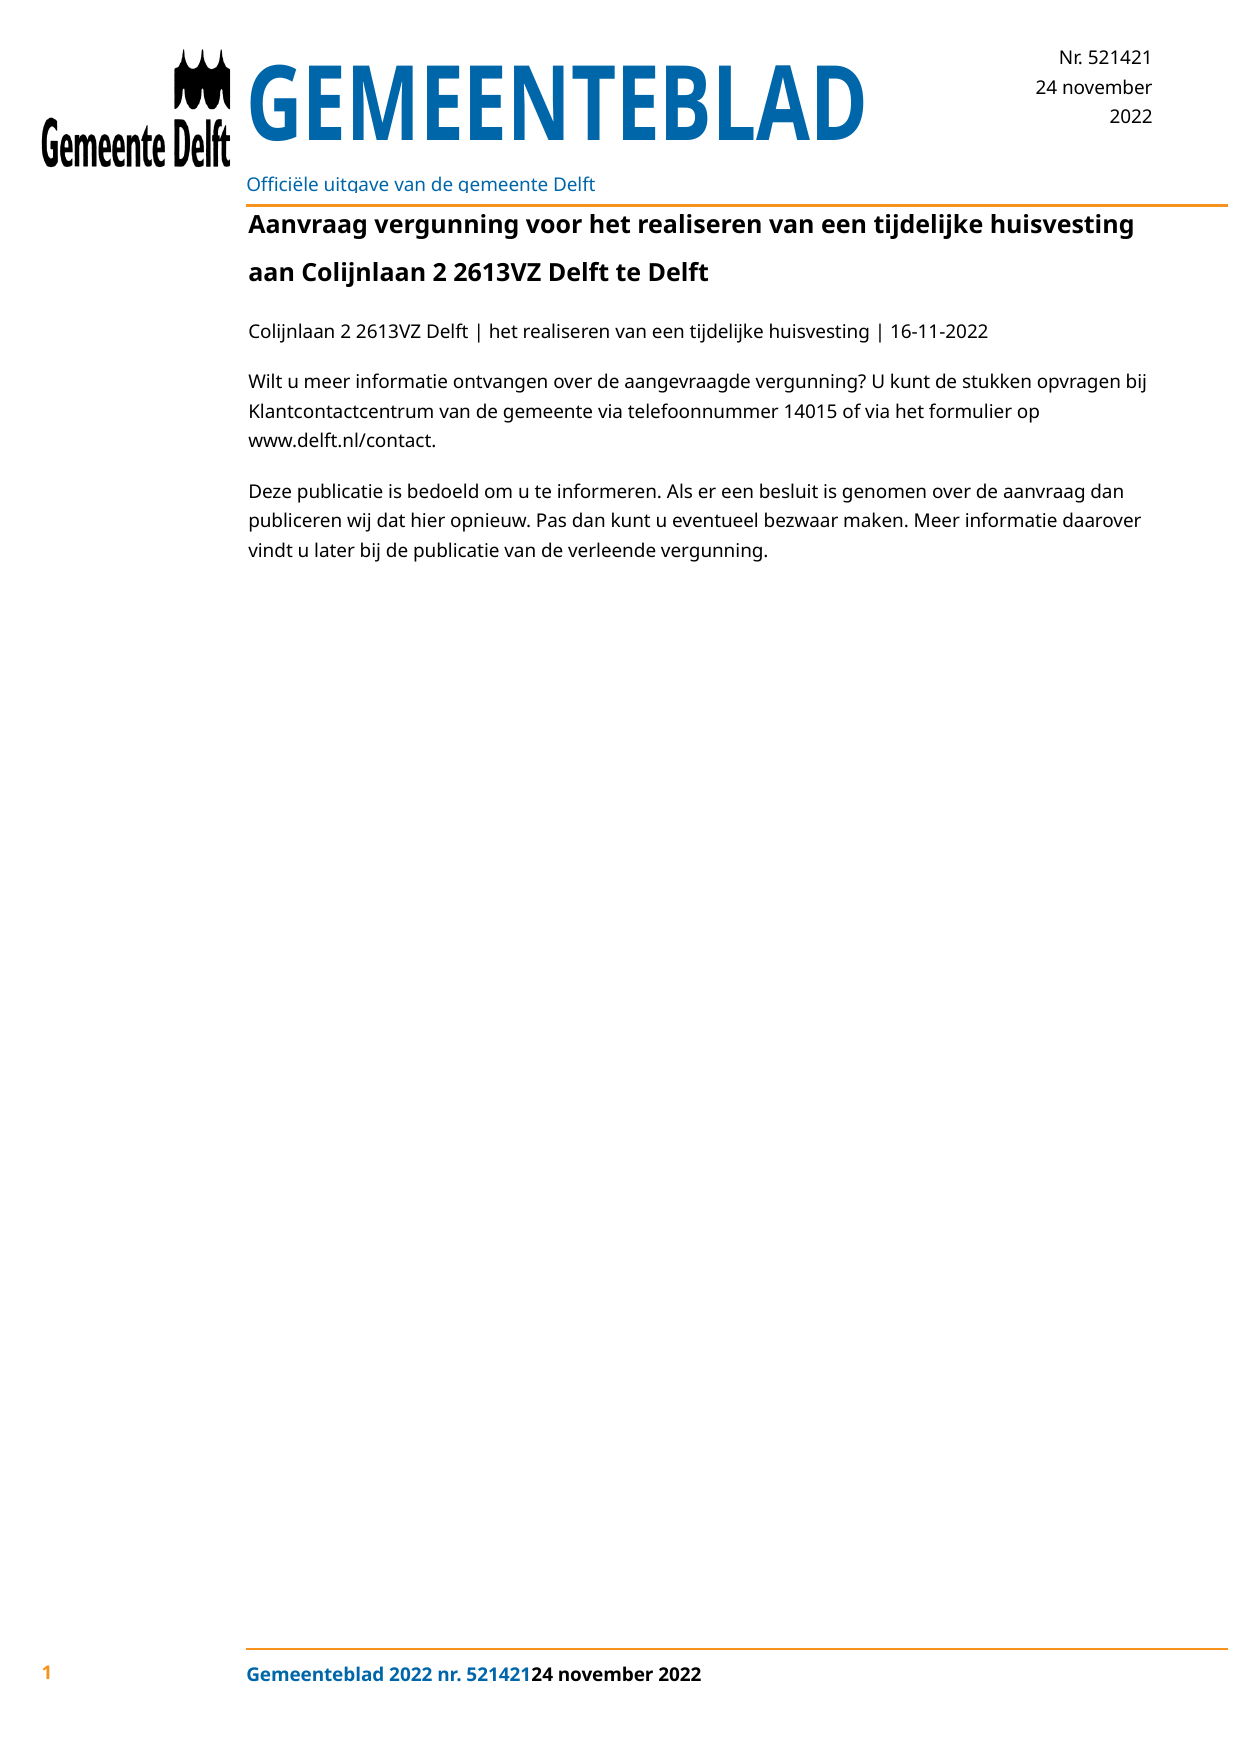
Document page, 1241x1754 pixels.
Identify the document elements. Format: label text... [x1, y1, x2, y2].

text Aanvraag vergunning voor het realiseren van een tijdelijke huisvesting aan Colijnlaan 2 2613VZ Delft te Delft [248, 207, 1152, 288]
picture [41, 47, 231, 172]
text Wilt u meer informatie ontvangen over de aangevraagde vergunning? U kunt de stukken opvragen bij Klantcontactcentrum van de gemeente via telefoonnummer 14015 of via het formulier op www.delft.nl/contact. [248, 368, 1152, 453]
text Colijnlaan 2 2613VZ Delft | het realiseren van een tijdelijke huisvesting | 16-11-2022 [248, 318, 1152, 344]
text Deze publicatie is bedoeld om u te informeren. Als er een besluit is genomen over de aanvraag dan publiceren wij dat hier opnieuw. Pas dan kunt u eventueel bezwaar maken. Meer informatie daarover vindt u later bij de publicatie van de verleende vergunning. [248, 478, 1152, 563]
